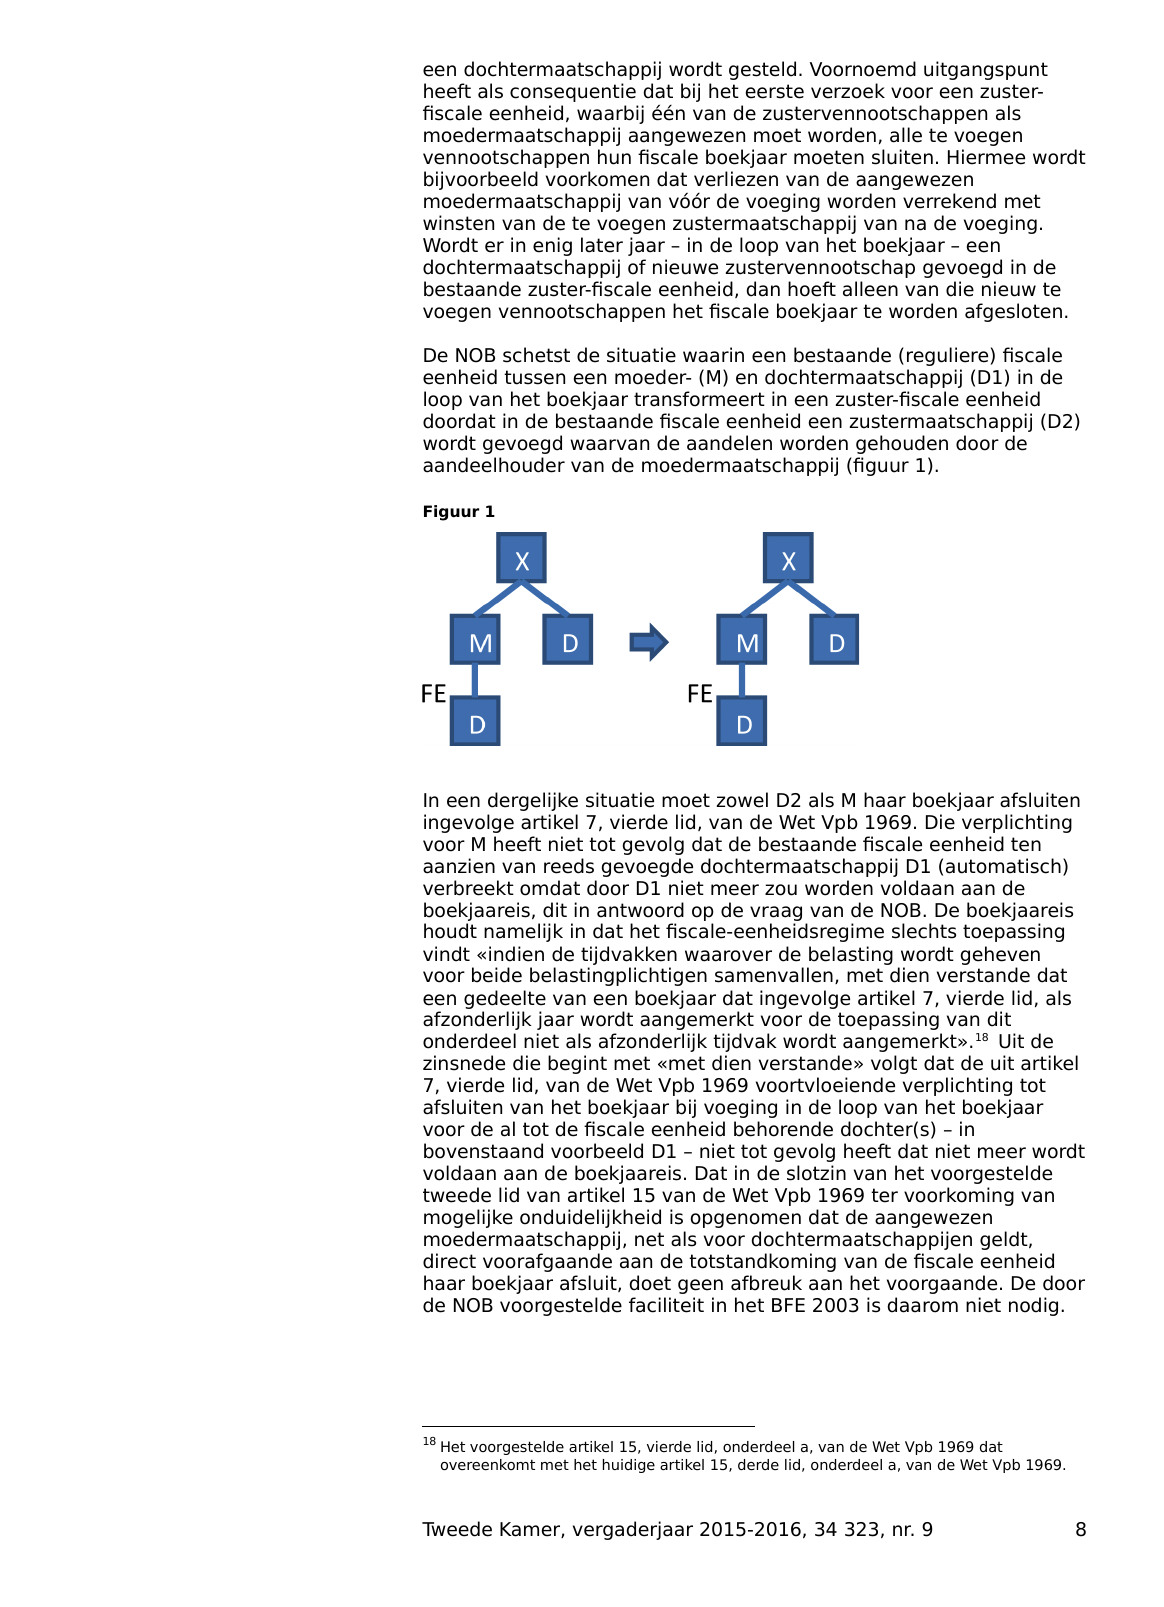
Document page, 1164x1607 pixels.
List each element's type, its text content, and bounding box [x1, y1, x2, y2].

text Figuur 1 [422, 503, 859, 521]
text De NOB schetst de situatie waarin een bestaande (reguliere) fiscale eenheid tussen een moeder- (M) en dochtermaatschappij (D1) in de loop van het boekjaar transformeert in een zuster-fiscale eenheid doordat in de bestaande fiscale eenheid een zustermaatschappij (D2) wordt gevoegd waarvan de aandelen worden gehouden door de aandeelhouder van de moedermaatschappij (figuur 1). [422, 345, 1087, 477]
text Het voorgestelde artikel 15, vierde lid, onderdeel a, van de Wet Vpb 1969 dat overeenkomt met het huidige artikel 15, derde lid, onderdeel a, van de Wet Vpb 1969. [422, 1435, 1087, 1474]
text een dochtermaatschappij wordt gesteld. Voornoemd uitgangspunt heeft als consequentie dat bij het eerste verzoek voor een zuster-fiscale eenheid, waarbij één van de zustervennootschappen als moedermaatschappij aangewezen moet worden, alle te voegen vennootschappen hun fiscale boekjaar moeten sluiten. Hiermee wordt bijvoorbeeld voorkomen dat verliezen van de aangewezen moedermaatschappij van vóór de voeging worden verrekend met winsten van de te voegen zustermaatschappij van na de voeging. Wordt er in enig later jaar – in de loop van het boekjaar – een dochtermaatschappij of nieuwe zustervennootschap gevoegd in de bestaande zuster-fiscale eenheid, dan hoeft alleen van die nieuw te voegen vennootschappen het fiscale boekjaar te worden afgesloten. [422, 59, 1087, 323]
text In een dergelijke situatie moet zowel D2 als M haar boekjaar afsluiten ingevolge artikel 7, vierde lid, van de Wet Vpb 1969. Die verplichting voor M heeft niet tot gevolg dat de bestaande fiscale eenheid ten aanzien van reeds gevoegde dochtermaatschappij D1 (automatisch) verbreekt omdat door D1 niet meer zou worden voldaan aan de boekjaareis, dit in antwoord op de vraag van de NOB. De boekjaareis houdt namelijk in dat het fiscale-eenheidsregime slechts toepassing vindt «indien de tijdvakken waarover de belasting wordt geheven voor beide belastingplichtigen samenvallen, met dien verstande dat een gedeelte van een boekjaar dat ingevolge artikel 7, vierde lid, als afzonderlijk jaar wordt aangemerkt voor de toepassing van dit onderdeel niet als afzonderlijk tijdvak wordt aangemerkt». Uit de zinsnede die begint met «met dien verstande» volgt dat de uit artikel 7, vierde lid, van de Wet Vpb 1969 voortvloeiende verplichting tot afsluiten van het boekjaar bij voeging in de loop van het boekjaar voor de al tot de fiscale eenheid behorende dochter(s) – in bovenstaand voorbeeld D1 – niet tot gevolg heeft dat niet meer wordt voldaan aan de boekjaareis. Dat in de slotzin van het voorgestelde tweede lid van artikel 15 van de Wet Vpb 1969 ter voorkoming van mogelijke onduidelijkheid is opgenomen dat de aangewezen moedermaatschappij, net als voor dochtermaatschappijen geldt, direct voorafgaande aan de totstandkoming van de fiscale eenheid haar boekjaar afsluit, doet geen afbreuk aan het voorgaande. De door de NOB voorgestelde faciliteit in het BFE 2003 is daarom niet nodig. [422, 789, 1087, 1317]
picture [422, 532, 860, 746]
